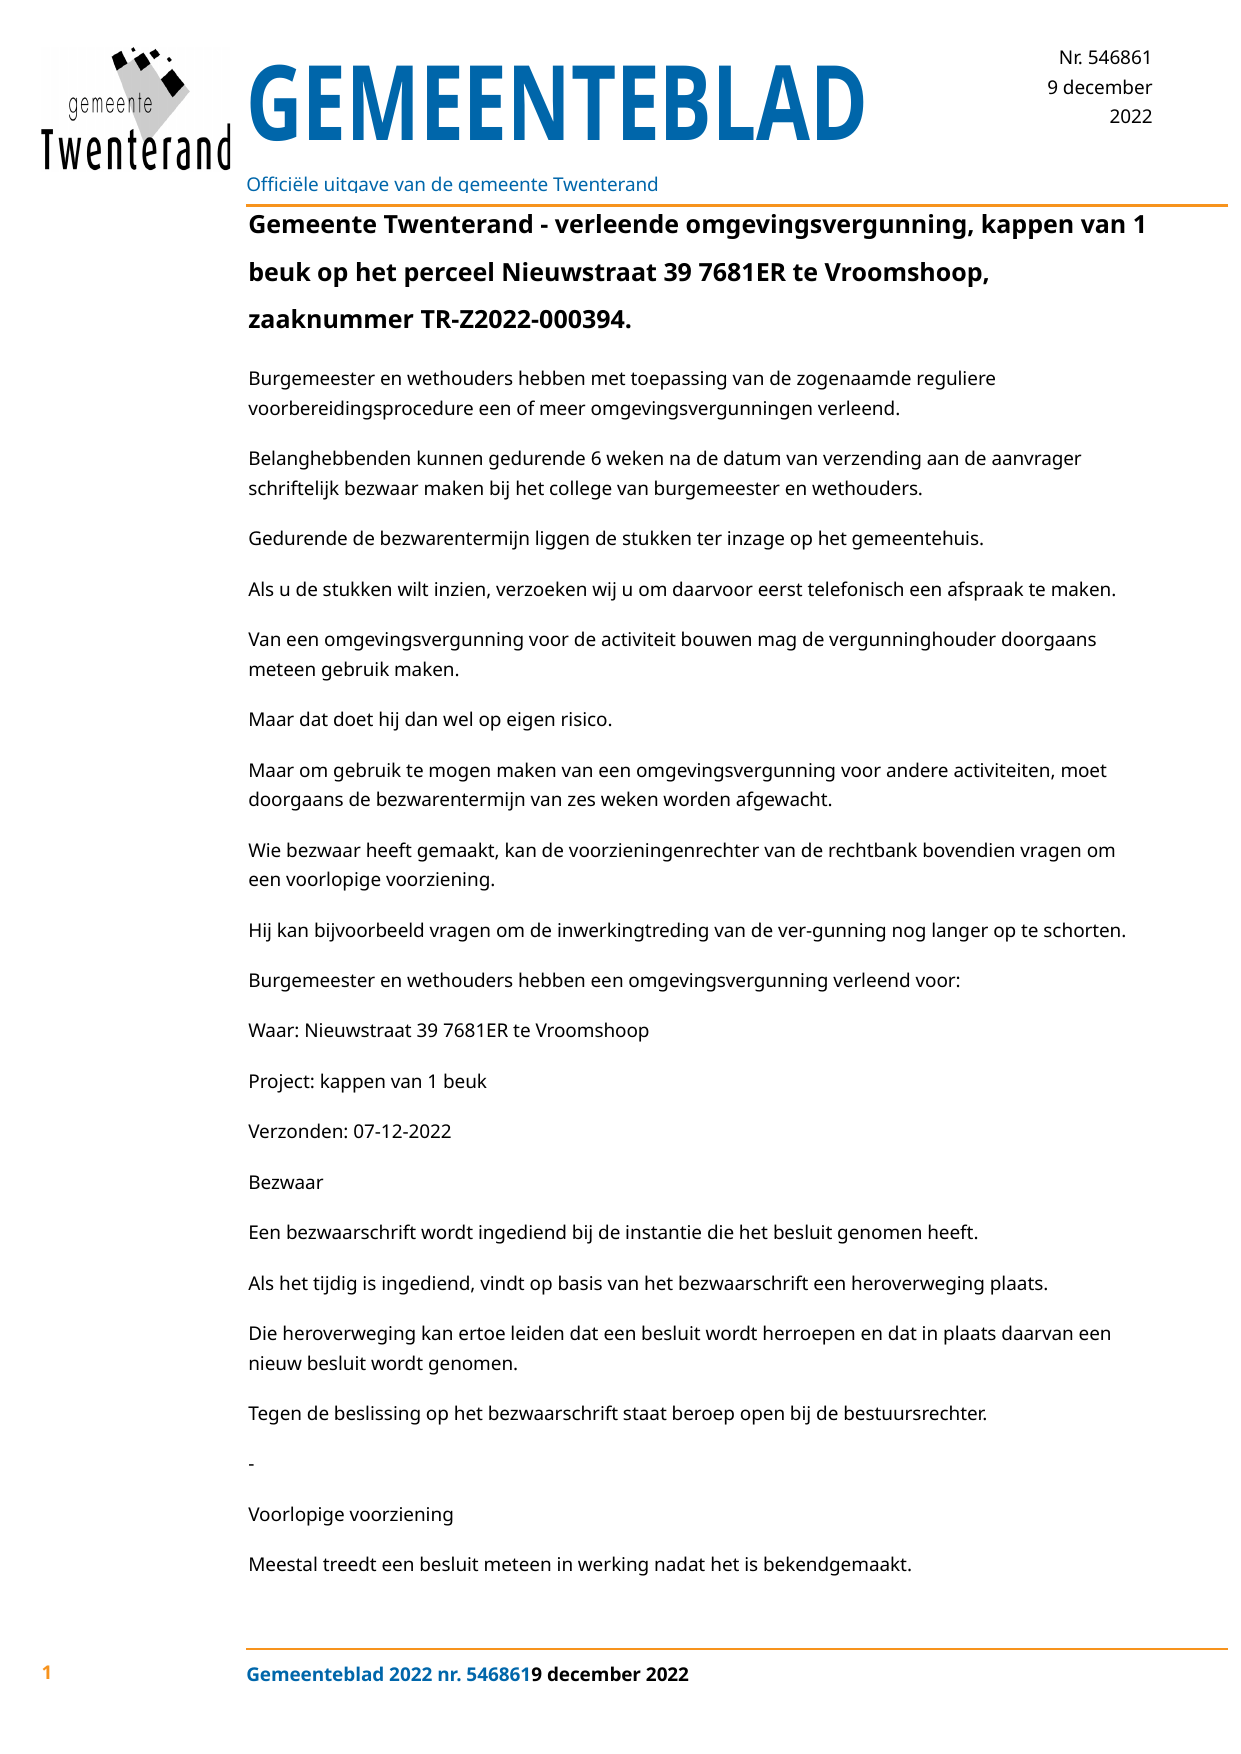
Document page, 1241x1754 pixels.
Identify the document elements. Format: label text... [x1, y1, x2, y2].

picture [41, 47, 231, 172]
text Tegen de beslissing op het bezwaarschrift staat beroep open bij de bestuursrechter. [248, 1400, 1152, 1426]
text - [248, 1451, 1152, 1476]
text Als het tijdig is ingediend, vindt op basis van het bezwaarschrift een heroverweging plaats. [248, 1270, 1152, 1295]
text Verzonden: 07-12-2022 [248, 1118, 1152, 1144]
text Die heroverweging kan ertoe leiden dat een besluit wordt herroepen en dat in plaats daarvan een nieuw besluit wordt genomen. [248, 1320, 1152, 1375]
text Gemeente Twenterand - verleende omgevingsvergunning, kappen van 1 beuk op het perceel Nieuwstraat 39 7681ER te Vroomshoop, zaaknummer TR-Z2022-000394. [248, 207, 1152, 336]
text Gedurende de bezwarentermijn liggen de stukken ter inzage op het gemeentehuis. [248, 526, 1152, 551]
text Burgemeester en wethouders hebben een omgevingsvergunning verleend voor: [248, 967, 1152, 993]
text Hij kan bijvoorbeeld vragen om de inwerkingtreding van de ver-gunning nog langer op te schorten. [248, 917, 1152, 942]
text Maar dat doet hij dan wel op eigen risico. [248, 706, 1152, 732]
text Een bezwaarschrift wordt ingediend bij de instantie die het besluit genomen heeft. [248, 1219, 1152, 1245]
text Wie bezwaar heeft gemaakt, kan de voorzieningenrechter van de rechtbank bovendien vragen om een voorlopige voorziening. [248, 837, 1152, 892]
text Voorlopige voorziening [248, 1501, 1152, 1527]
text Waar: Nieuwstraat 39 7681ER te Vroomshoop [248, 1018, 1152, 1043]
text Van een omgevingsvergunning voor de activiteit bouwen mag de vergunninghouder doorgaans meteen gebruik maken. [248, 626, 1152, 682]
text Meestal treedt een besluit meteen in werking nadat het is bekendgemaakt. [248, 1551, 1152, 1577]
text Belanghebbenden kunnen gedurende 6 weken na de datum van verzending aan de aanvrager schriftelijk bezwaar maken bij het college van burgemeester en wethouders. [248, 446, 1152, 501]
text Maar om gebruik te mogen maken van een omgevingsvergunning voor andere activiteiten, moet doorgaans de bezwarentermijn van zes weken worden afgewacht. [248, 757, 1152, 812]
text Als u de stukken wilt inzien, verzoeken wij u om daarvoor eerst telefonisch een afspraak te maken. [248, 576, 1152, 602]
text Burgemeester en wethouders hebben met toepassing van de zogenaamde reguliere voorbereidingsprocedure een of meer omgevingsvergunningen verleend. [248, 366, 1152, 421]
text Bezwaar [248, 1169, 1152, 1194]
text Project: kappen van 1 beuk [248, 1068, 1152, 1094]
